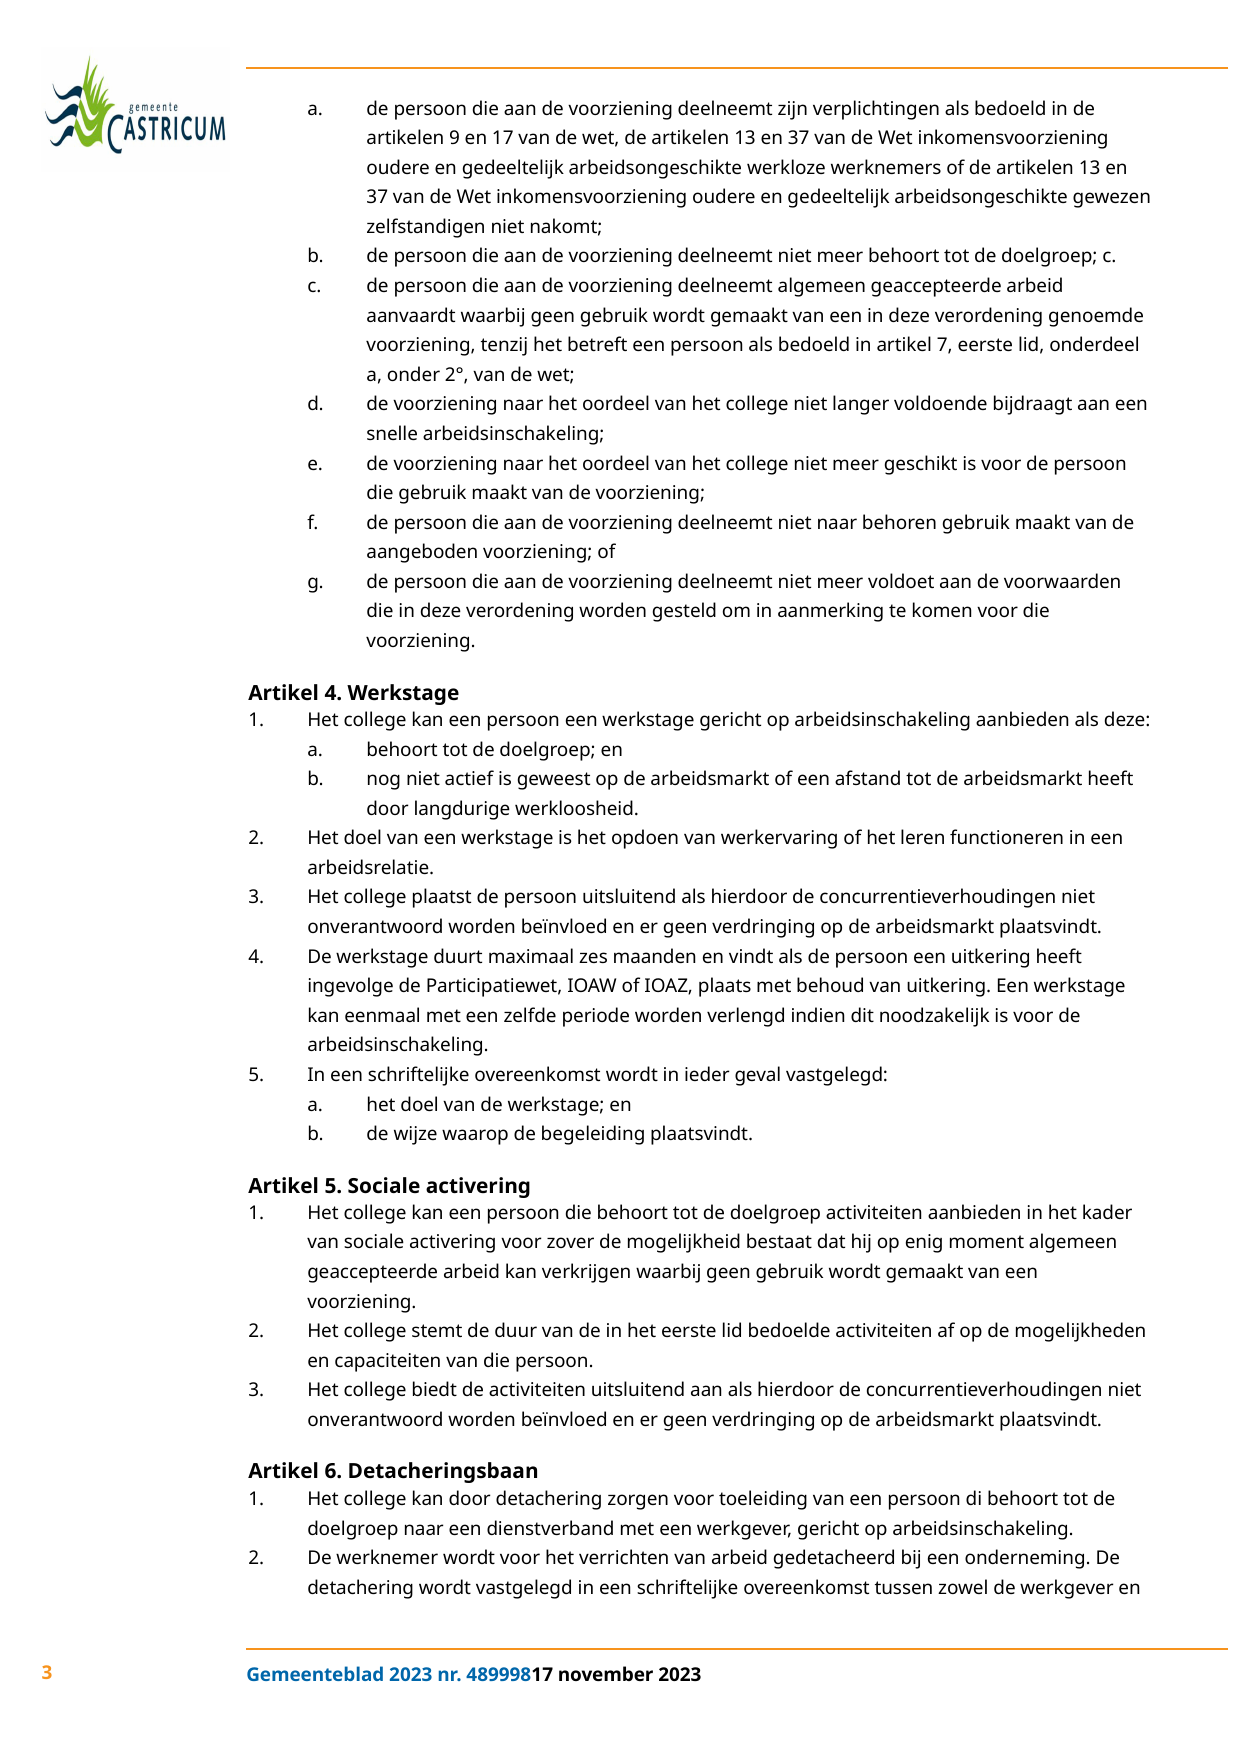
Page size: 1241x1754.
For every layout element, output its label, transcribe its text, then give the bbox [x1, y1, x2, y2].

list de wijze waarop de begeleiding plaatsvindt. [307, 1120, 1152, 1146]
picture [41, 47, 231, 172]
list Het college plaatst de persoon uitsluitend als hierdoor de concurrentieverhoudingen niet onverantwoord worden beïnvloed en er geen verdringing op de arbeidsmarkt plaatsvindt. [248, 884, 1152, 939]
list De werknemer wordt voor het verrichten van arbeid gedetacheerd bij een onderneming. De detachering wordt vastgelegd in een schriftelijke overeenkomst tussen zowel de werkgever en [248, 1544, 1152, 1599]
list Het doel van een werkstage is het opdoen van werkervaring of het leren functioneren in een arbeidsrelatie. [248, 824, 1152, 880]
list de persoon die aan de voorziening deelneemt zijn verplichtingen als bedoeld in de artikelen 9 en 17 van de wet, de artikelen 13 en 37 van de Wet inkomensvoorziening oudere en gedeeltelijk arbeidsongeschikte werkloze werknemers of de artikelen 13 en 37 van de Wet inkomensvoorziening oudere en gedeeltelijk arbeidsongeschikte gewezen zelfstandigen niet nakomt; [307, 95, 1152, 239]
list behoort tot de doelgroep; en [307, 736, 1152, 761]
text Artikel 4. Werkstage [248, 678, 1152, 706]
list de voorziening naar het oordeel van het college niet meer geschikt is voor de persoon die gebruik maakt van de voorziening; [307, 450, 1152, 505]
list de persoon die aan de voorziening deelneemt niet naar behoren gebruik maakt van de aangeboden voorziening; of [307, 509, 1152, 564]
list de persoon die aan de voorziening deelneemt niet meer behoort tot de doelgroep; c. [307, 243, 1152, 268]
list de voorziening naar het oordeel van het college niet langer voldoende bijdraagt aan een snelle arbeidsinschakeling; [307, 391, 1152, 446]
list Het college kan een persoon een werkstage gericht op arbeidsinschakeling aanbieden als deze: [248, 706, 1152, 732]
list Het college kan een persoon die behoort tot de doelgroep activiteiten aanbieden in het kader van sociale activering voor zover de mogelijkheid bestaat dat hij op enig moment algemeen geaccepteerde arbeid kan verkrijgen waarbij geen gebruik wordt gemaakt van een voorziening. [248, 1199, 1152, 1314]
list het doel van de werkstage; en [307, 1091, 1152, 1116]
list Het college biedt de activiteiten uitsluitend aan als hierdoor de concurrentieverhoudingen niet onverantwoord worden beïnvloed en er geen verdringing op de arbeidsmarkt plaatsvindt. [248, 1377, 1152, 1432]
list De werkstage duurt maximaal zes maanden en vindt als de persoon een uitkering heeft ingevolge de Participatiewet, IOAW of IOAZ, plaats met behoud van uitkering. Een werkstage kan eenmaal met een zelfde periode worden verlengd indien dit noodzakelijk is voor de arbeidsinschakeling. [248, 943, 1152, 1057]
list de persoon die aan de voorziening deelneemt algemeen geaccepteerde arbeid aanvaardt waarbij geen gebruik wordt gemaakt van een in deze verordening genoemde voorziening, tenzij het betreft een persoon als bedoeld in artikel 7, eerste lid, onderdeel a, onder 2°, van de wet; [307, 272, 1152, 387]
list de persoon die aan de voorziening deelneemt niet meer voldoet aan de voorwaarden die in deze verordening worden gesteld om in aanmerking te komen voor die voorziening. [307, 568, 1152, 653]
list nog niet actief is geweest op de arbeidsmarkt of een afstand tot de arbeidsmarkt heeft door langdurige werkloosheid. [307, 765, 1152, 821]
list Het college stemt de duur van de in het eerste lid bedoelde activiteiten af op de mogelijkheden en capaciteiten van die persoon. [248, 1317, 1152, 1373]
list In een schriftelijke overeenkomst wordt in ieder geval vastgelegd: [248, 1061, 1152, 1087]
list Het college kan door detachering zorgen voor toeleiding van een persoon di behoort tot de doelgroep naar een dienstverband met een werkgever, gericht op arbeidsinschakeling. [248, 1485, 1152, 1540]
text Artikel 5. Sociale activering [248, 1171, 1152, 1199]
text Artikel 6. Detacheringsbaan [248, 1457, 1152, 1485]
